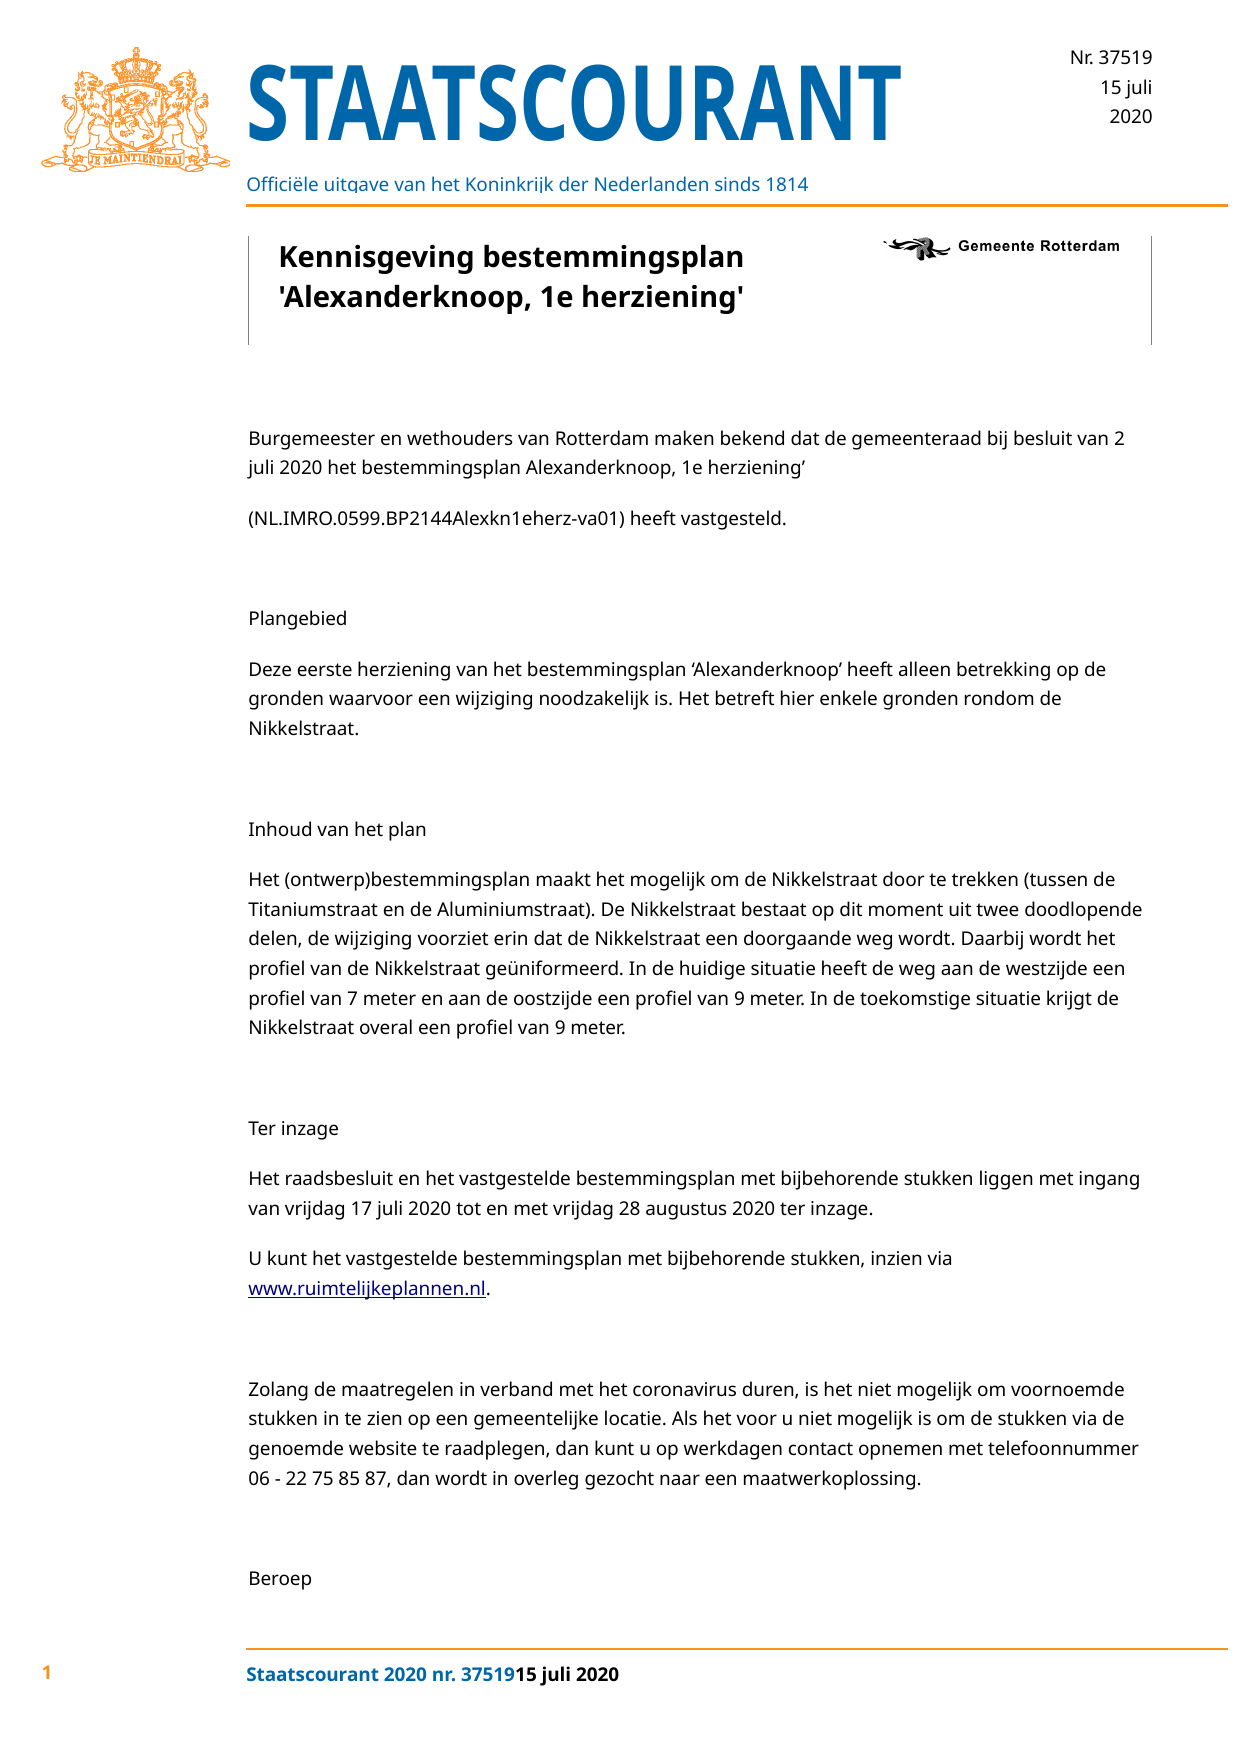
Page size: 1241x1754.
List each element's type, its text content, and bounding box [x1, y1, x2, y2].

text Plangebied [248, 606, 1152, 631]
table_header [850, 236, 1151, 345]
text Zolang de maatregelen in verband met het coronavirus duren, is het niet mogelijk om voornoemde stukken in te zien op een gemeentelijke locatie. Als het voor u niet mogelijk is om de stukken via de genoemde website te raadplegen, dan kunt u op werkdagen contact opnemen met telefoonnummer 06 - 22 75 85 87, dan wordt in overleg gezocht naar een maatwerkoplossing. [248, 1376, 1152, 1490]
text Het (ontwerp)bestemmingsplan maakt het mogelijk om de Nikkelstraat door te trekken (tussen de Titaniumstraat en de Aluminiumstraat). De Nikkelstraat bestaat op dit moment uit twee doodlopende delen, de wijziging voorziet erin dat de Nikkelstraat een doorgaande weg wordt. Daarbij wordt het profiel van de Nikkelstraat geüniformeerd. In de huidige situatie heeft de weg aan de westzijde een profiel van 7 meter en aan de oostzijde een profiel van 9 meter. In de toekomstige situatie krijgt de Nikkelstraat overal een profiel van 9 meter. [248, 866, 1152, 1040]
text Het raadsbesluit en het vastgestelde bestemmingsplan met bijbehorende stukken liggen met ingang van vrijdag 17 juli 2020 tot en met vrijdag 28 augustus 2020 ter inzage. [248, 1166, 1152, 1221]
text Burgemeester en wethouders van Rotterdam maken bekend dat de gemeenteraad bij besluit van 2 juli 2020 het bestemmingsplan Alexanderknoop, 1e herziening’ [248, 425, 1152, 480]
table_header Kennisgeving bestemmingsplan 'Alexanderknoop, 1e herziening' [249, 236, 850, 345]
text Deze eerste herziening van het bestemmingsplan ‘Alexanderknoop’ heeft alleen betrekking op de gronden waarvoor een wijziging noodzakelijk is. Het betreft hier enkele gronden rondom de Nikkelstraat. [248, 656, 1152, 741]
text Beroep [248, 1566, 1152, 1591]
text Ter inzage [248, 1115, 1152, 1141]
picture [41, 47, 231, 172]
text U kunt het vastgestelde bestemmingsplan met bijbehorende stukken, inzien via www.ruimtelijkeplannen.nl. [248, 1246, 1152, 1301]
text (NL.IMRO.0599.BP2144Alexkn1eherz-va01) heeft vastgesteld. [248, 505, 1152, 530]
picture [882, 236, 1119, 261]
text Inhoud van het plan [248, 816, 1152, 842]
